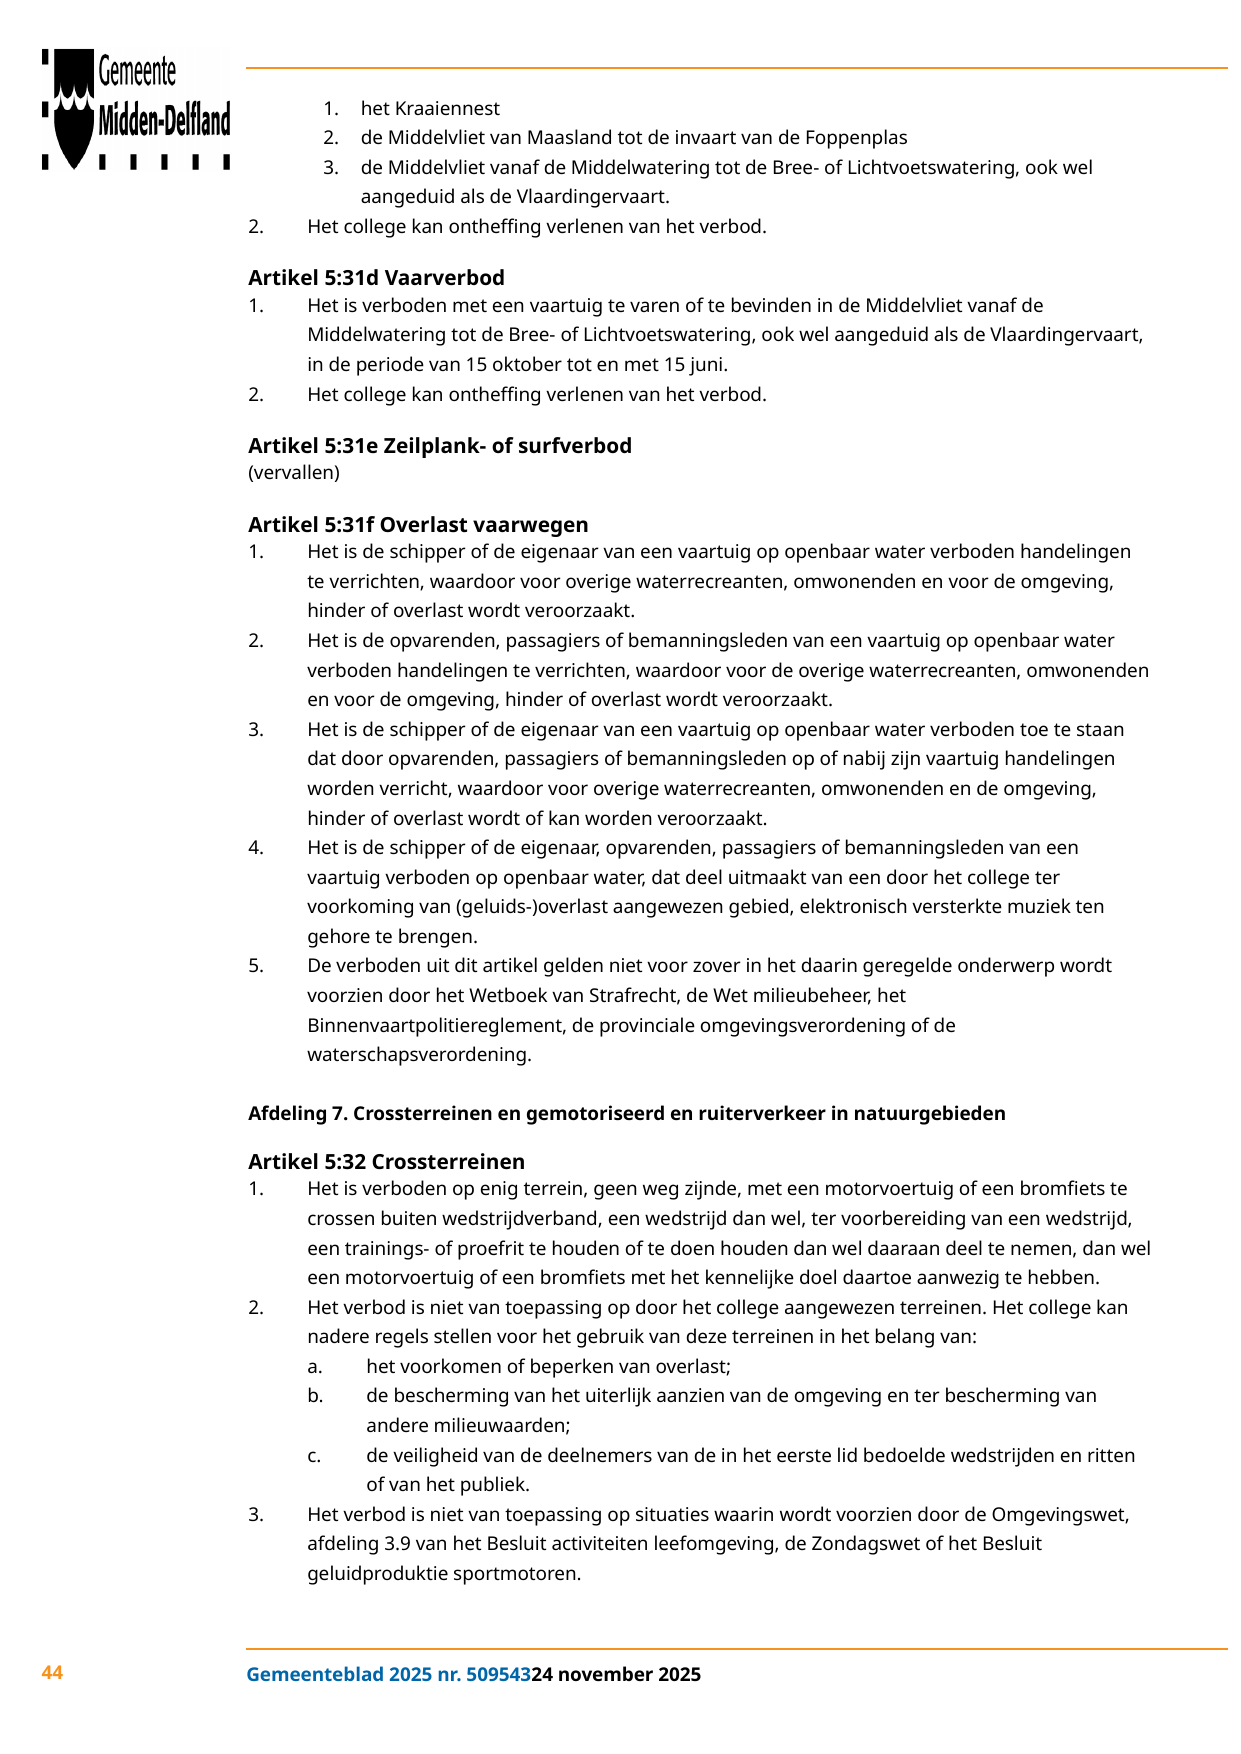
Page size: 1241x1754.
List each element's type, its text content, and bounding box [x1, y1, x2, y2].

list Het is de schipper of de eigenaar, opvarenden, passagiers of bemanningsleden van een vaartuig verboden op openbaar water, dat deel uitmaakt van een door het college ter voorkoming van (geluids-)overlast aangewezen gebied, elektronisch versterkte muziek ten gehore te brengen. [248, 834, 1152, 949]
list de veiligheid van de deelnemers van de in het eerste lid bedoelde wedstrijden en ritten of van het publiek. [307, 1442, 1152, 1497]
list de Middelvliet van Maasland tot de invaart van de Foppenplas [323, 124, 1152, 150]
list Het verbod is niet van toepassing op door het college aangewezen terreinen. Het college kan nadere regels stellen voor het gebruik van deze terreinen in het belang van: [248, 1294, 1152, 1349]
text Artikel 5:31e Zeilplank- of surfverbod [248, 431, 1152, 459]
picture [41, 47, 231, 172]
list het voorkomen of beperken van overlast; [307, 1353, 1152, 1379]
text Artikel 5:31f Overlast vaarwegen [248, 510, 1152, 538]
list Het is verboden met een vaartuig te varen of te bevinden in de Middelvliet vanaf de Middelwatering tot de Bree- of Lichtvoetswatering, ook wel aangeduid als de Vlaardingervaart, in de periode van 15 oktober tot en met 15 juni. [248, 292, 1152, 377]
text (vervallen) [248, 459, 1152, 485]
text Afdeling 7. Crossterreinen en gemotoriseerd en ruiterverkeer in natuurgebieden [248, 1101, 1152, 1126]
list de Middelvliet vanaf de Middelwatering tot de Bree- of Lichtvoetswatering, ook wel aangeduid als de Vlaardingervaart. [323, 154, 1152, 209]
list Het is de schipper of de eigenaar van een vaartuig op openbaar water verboden toe te staan dat door opvarenden, passagiers of bemanningsleden op of nabij zijn vaartuig handelingen worden verricht, waardoor voor overige waterrecreanten, omwonenden en de omgeving, hinder of overlast wordt of kan worden veroorzaakt. [248, 716, 1152, 830]
text Artikel 5:31d Vaarverbod [248, 263, 1152, 292]
list Het college kan ontheffing verlenen van het verbod. [248, 213, 1152, 239]
list de bescherming van het uiterlijk aanzien van de omgeving en ter bescherming van andere milieuwaarden; [307, 1383, 1152, 1438]
list Het is verboden op enig terrein, geen weg zijnde, met een motorvoertuig of een bromfiets te crossen buiten wedstrijdverband, een wedstrijd dan wel, ter voorbereiding van een wedstrijd, een trainings- of proefrit te houden of te doen houden dan wel daaraan deel te nemen, dan wel een motorvoertuig of een bromfiets met het kennelijke doel daartoe aanwezig te hebben. [248, 1176, 1152, 1290]
text Artikel 5:32 Crossterreinen [248, 1147, 1152, 1176]
list Het college kan ontheffing verlenen van het verbod. [248, 381, 1152, 406]
list De verboden uit dit artikel gelden niet voor zover in het daarin geregelde onderwerp wordt voorzien door het Wetboek van Strafrecht, de Wet milieubeheer, het Binnenvaartpolitiereglement, de provinciale omgevingsverordening of de waterschapsverordening. [248, 953, 1152, 1067]
list Het is de schipper of de eigenaar van een vaartuig op openbaar water verboden handelingen te verrichten, waardoor voor overige waterrecreanten, omwonenden en voor de omgeving, hinder of overlast wordt veroorzaakt. [248, 538, 1152, 623]
list Het is de opvarenden, passagiers of bemanningsleden van een vaartuig op openbaar water verboden handelingen te verrichten, waardoor voor de overige waterrecreanten, omwonenden en voor de omgeving, hinder of overlast wordt veroorzaakt. [248, 627, 1152, 712]
list het Kraaiennest [323, 95, 1152, 121]
list Het verbod is niet van toepassing op situaties waarin wordt voorzien door de Omgevingswet, afdeling 3.9 van het Besluit activiteiten leefomgeving, de Zondagswet of het Besluit geluidproduktie sportmotoren. [248, 1501, 1152, 1586]
